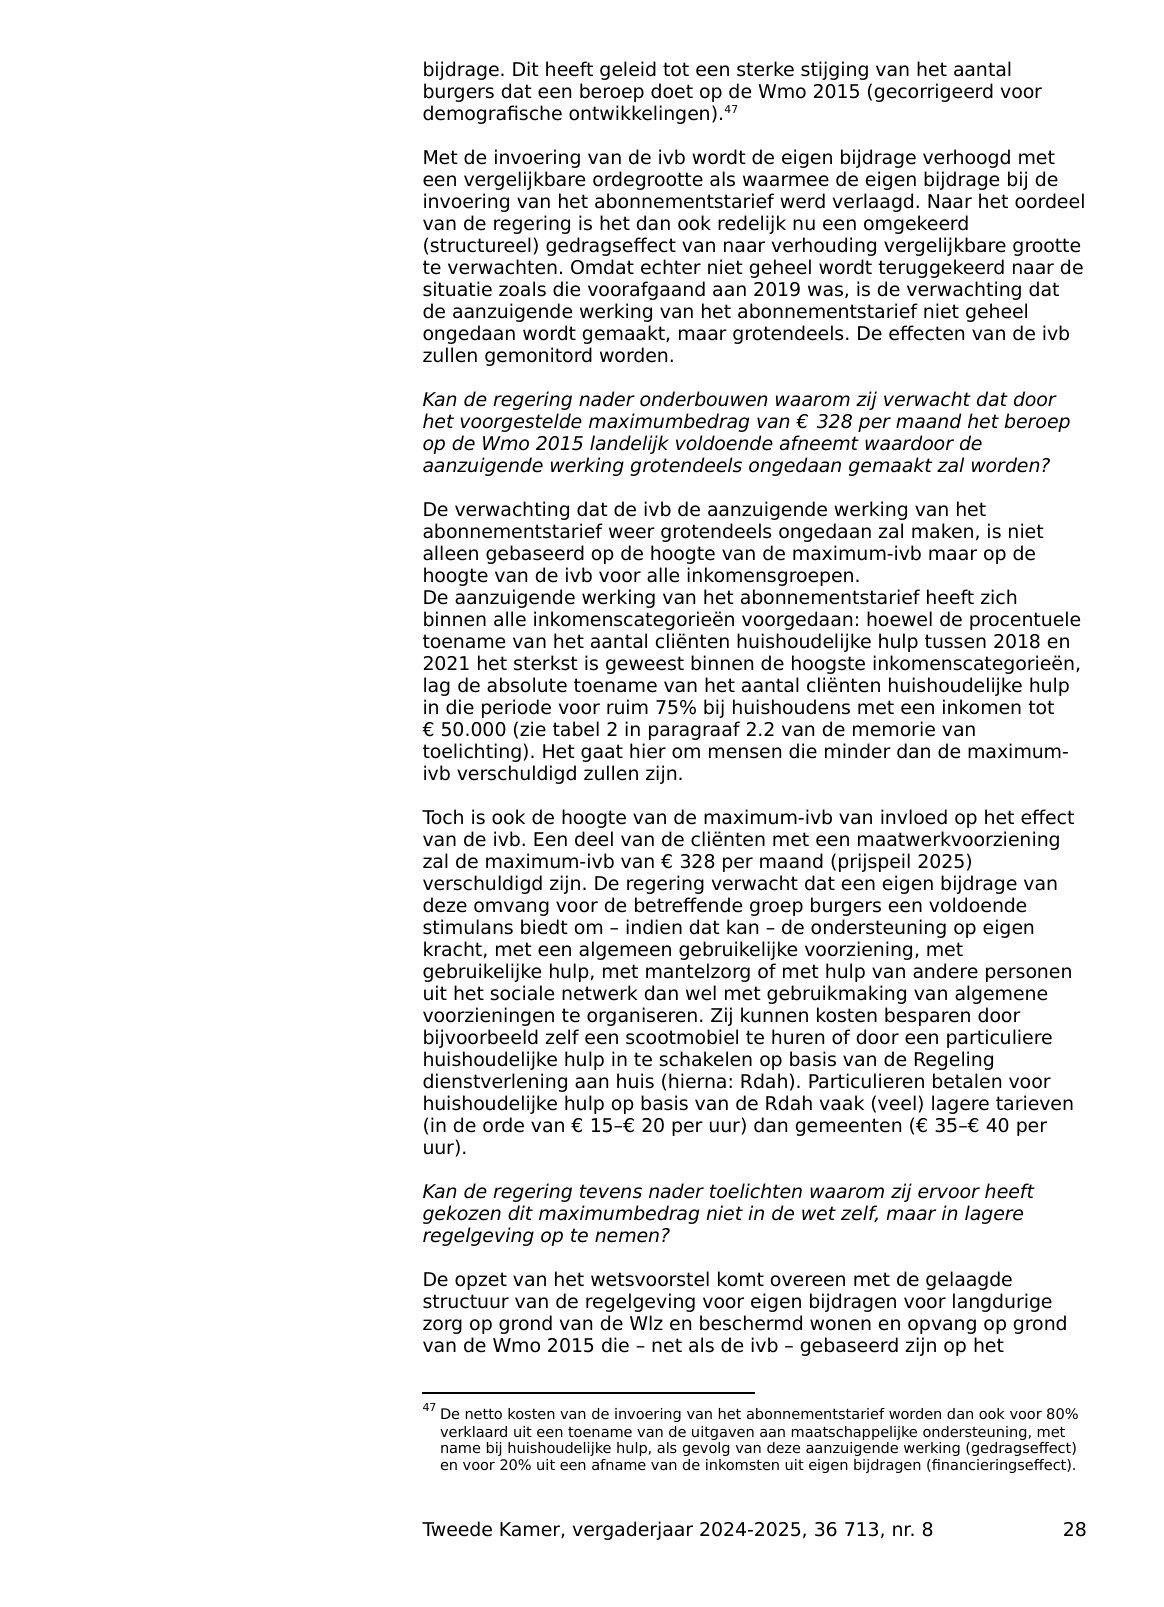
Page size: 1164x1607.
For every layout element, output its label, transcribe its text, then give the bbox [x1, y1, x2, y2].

text De aanzuigende werking van het abonnementstarief heeft zich binnen alle inkomenscategorieën voorgedaan: hoewel de procentuele toename van het aantal cliënten huishoudelijke hulp tussen 2018 en 2021 het sterkst is geweest binnen de hoogste inkomenscategorieën, lag de absolute toename van het aantal cliënten huishoudelijke hulp in die periode voor ruim 75% bij huishoudens met een inkomen tot € 50.000 (zie tabel 2 in paragraaf 2.2 van de memorie van toelichting). Het gaat hier om mensen die minder dan de maximum-ivb verschuldigd zullen zijn. [422, 587, 1087, 785]
text Toch is ook de hoogte van de maximum-ivb van invloed op het effect van de ivb. Een deel van de cliënten met een maatwerkvoorziening zal de maximum-ivb van € 328 per maand (prijspeil 2025) verschuldigd zijn. De regering verwacht dat een eigen bijdrage van deze omvang voor de betreffende groep burgers een voldoende stimulans biedt om – indien dat kan – de ondersteuning op eigen kracht, met een algemeen gebruikelijke voorziening, met gebruikelijke hulp, met mantelzorg of met hulp van andere personen uit het sociale netwerk dan wel met gebruikmaking van algemene voorzieningen te organiseren. Zij kunnen kosten besparen door bijvoorbeeld zelf een scootmobiel te huren of door een particuliere huishoudelijke hulp in te schakelen op basis van de Regeling dienstverlening aan huis (hierna: Rdah). Particulieren betalen voor huishoudelijke hulp op basis van de Rdah vaak (veel) lagere tarieven (in de orde van € 15–€ 20 per uur) dan gemeenten (€ 35–€ 40 per uur). [422, 807, 1087, 1159]
text bijdrage. Dit heeft geleid tot een sterke stijging van het aantal burgers dat een beroep doet op de Wmo 2015 (gecorrigeerd voor demografische ontwikkelingen). [422, 59, 1087, 125]
text De opzet van het wetsvoorstel komt overeen met de gelaagde structuur van de regelgeving voor eigen bijdragen voor langdurige zorg op grond van de Wlz en beschermd wonen en opvang op grond van de Wmo 2015 die – net als de ivb – gebaseerd zijn op het [422, 1269, 1087, 1357]
text De netto kosten van de invoering van het abonnementstarief worden dan ook voor 80% verklaard uit een toename van de uitgaven aan maatschappelijke ondersteuning, met name bij huishoudelijke hulp, als gevolg van deze aanzuigende werking (gedragseffect) en voor 20% uit een afname van de inkomsten uit eigen bijdragen (financieringseffect). [422, 1402, 1087, 1474]
text De verwachting dat de ivb de aanzuigende werking van het abonnementstarief weer grotendeels ongedaan zal maken, is niet alleen gebaseerd op de hoogte van de maximum-ivb maar op de hoogte van de ivb voor alle inkomensgroepen. [422, 499, 1087, 587]
text Kan de regering nader onderbouwen waarom zij verwacht dat door het voorgestelde maximumbedrag van € 328 per maand het beroep op de Wmo 2015 landelijk voldoende afneemt waardoor de aanzuigende werking grotendeels ongedaan gemaakt zal worden? [422, 389, 1087, 477]
text Kan de regering tevens nader toelichten waarom zij ervoor heeft gekozen dit maximumbedrag niet in de wet zelf, maar in lagere regelgeving op te nemen? [422, 1181, 1087, 1247]
text Met de invoering van de ivb wordt de eigen bijdrage verhoogd met een vergelijkbare ordegrootte als waarmee de eigen bijdrage bij de invoering van het abonnementstarief werd verlaagd. Naar het oordeel van de regering is het dan ook redelijk nu een omgekeerd (structureel) gedragseffect van naar verhouding vergelijkbare grootte te verwachten. Omdat echter niet geheel wordt teruggekeerd naar de situatie zoals die voorafgaand aan 2019 was, is de verwachting dat de aanzuigende werking van het abonnementstarief niet geheel ongedaan wordt gemaakt, maar grotendeels. De effecten van de ivb zullen gemonitord worden. [422, 147, 1087, 367]
